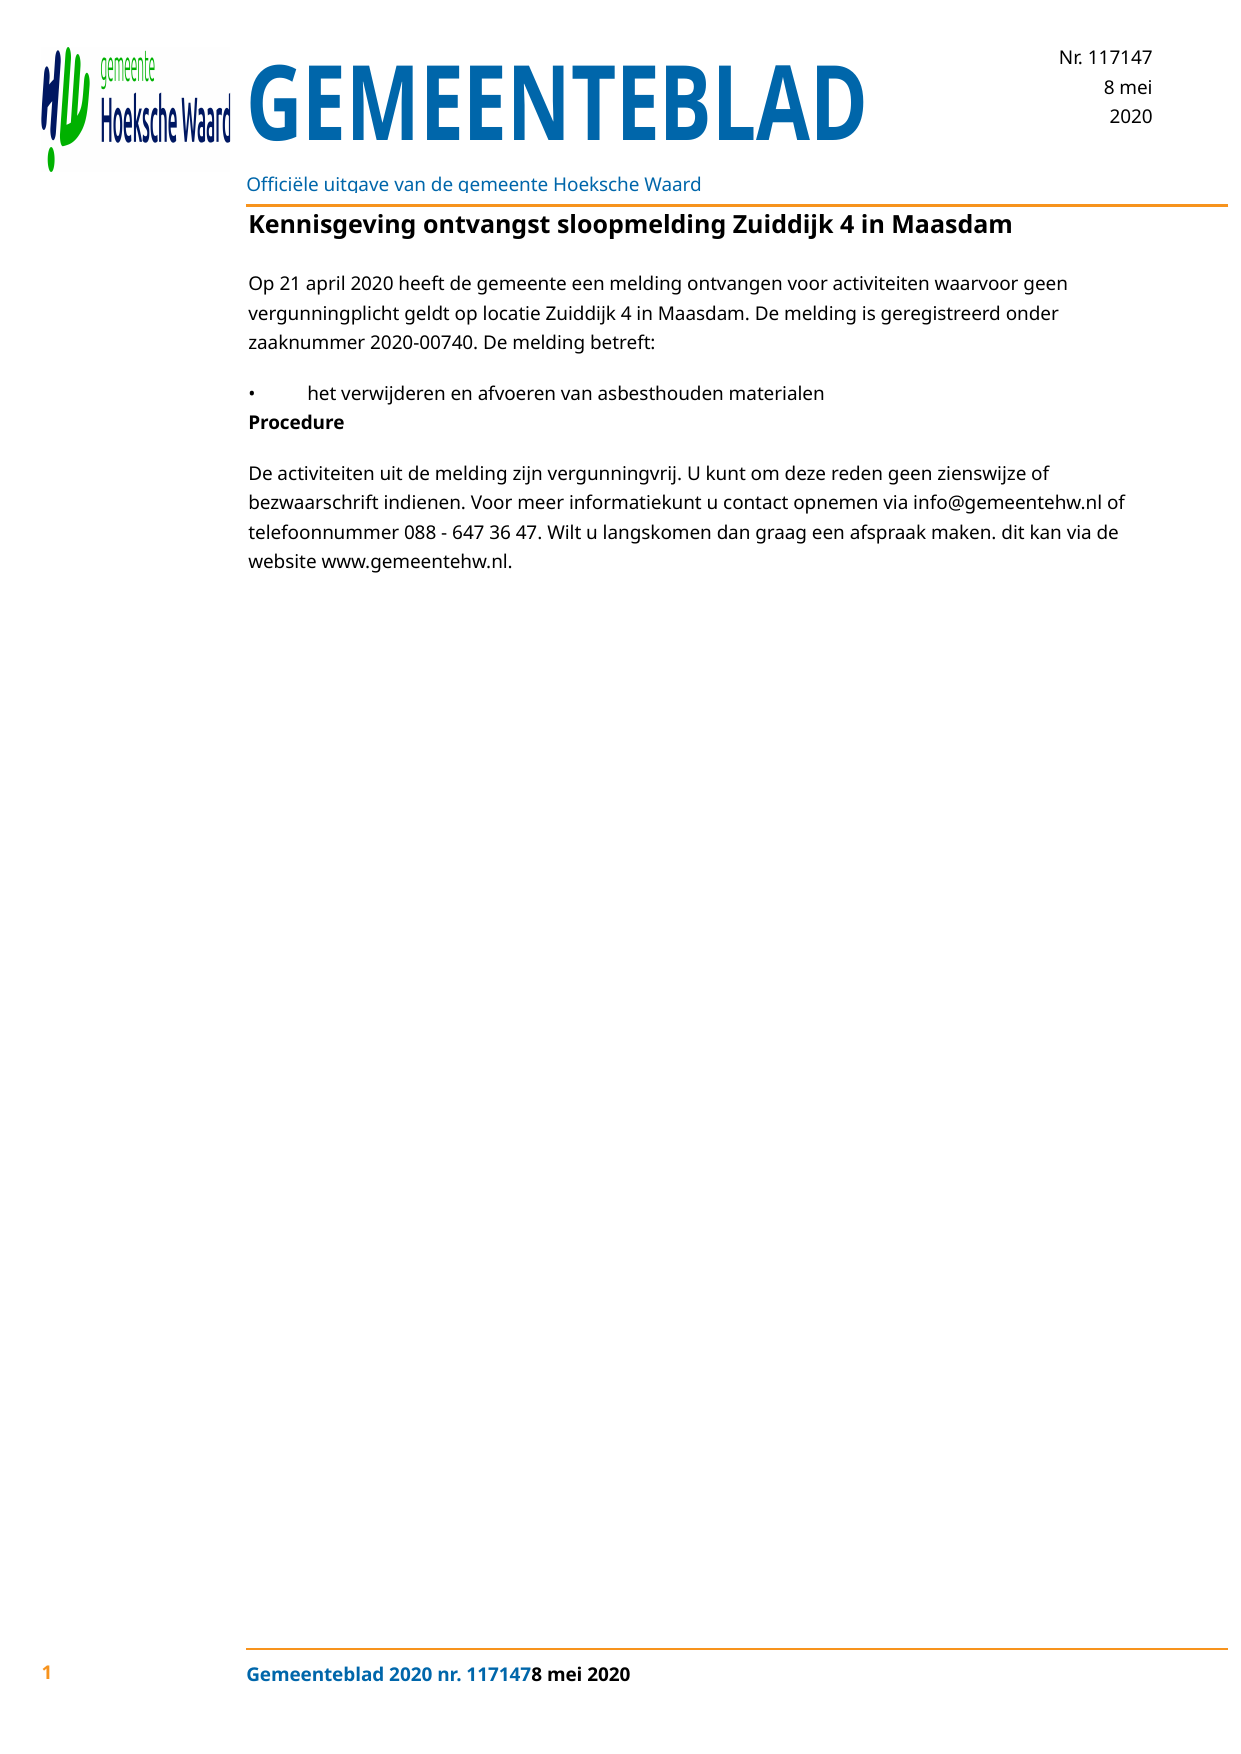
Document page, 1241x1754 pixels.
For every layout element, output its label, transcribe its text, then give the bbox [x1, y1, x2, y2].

list het verwijderen en afvoeren van asbesthouden materialen [248, 380, 1152, 406]
text Kennisgeving ontvangst sloopmelding Zuiddijk 4 in Maasdam [248, 207, 1152, 241]
text Procedure [248, 409, 1152, 435]
picture [41, 47, 231, 172]
text Op 21 april 2020 heeft de gemeente een melding ontvangen voor activiteiten waarvoor geen vergunningplicht geldt op locatie Zuiddijk 4 in Maasdam. De melding is geregistreerd onder zaaknummer 2020-00740. De melding betreft: [248, 270, 1152, 355]
text De activiteiten uit de melding zijn vergunningvrij. U kunt om deze reden geen zienswijze of bezwaarschrift indienen. Voor meer informatiekunt u contact opnemen via info@gemeentehw.nl of telefoonnummer 088 - 647 36 47. Wilt u langskomen dan graag een afspraak maken. dit kan via de website www.gemeentehw.nl. [248, 460, 1152, 574]
